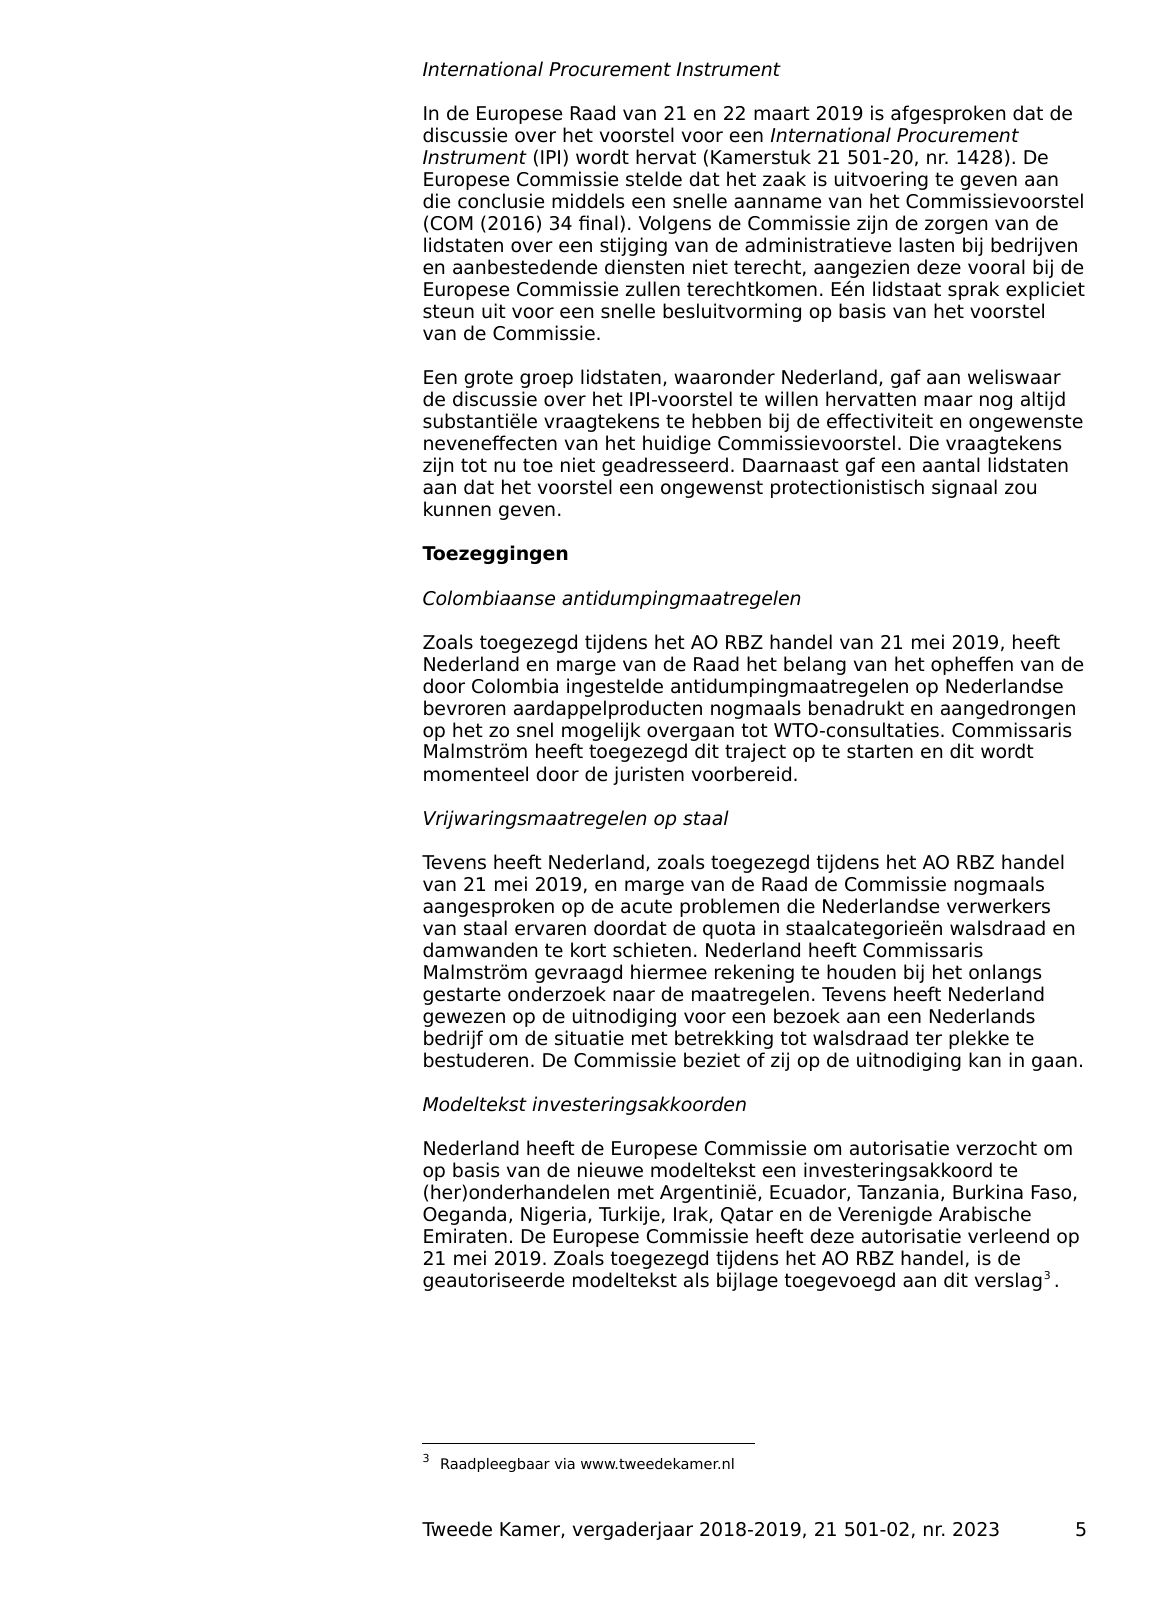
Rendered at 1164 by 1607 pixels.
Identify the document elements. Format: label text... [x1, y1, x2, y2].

text Een grote groep lidstaten, waaronder Nederland, gaf aan weliswaar de discussie over het IPI-voorstel te willen hervatten maar nog altijd substantiële vraagtekens te hebben bij de effectiviteit en ongewenste neveneffecten van het huidige Commissievoorstel. Die vraagtekens zijn tot nu toe niet geadresseerd. Daarnaast gaf een aantal lidstaten aan dat het voorstel een ongewenst protectionistisch signaal zou kunnen geven. [422, 367, 1087, 521]
subtitle International Procurement Instrument [422, 59, 1087, 81]
text Nederland heeft de Europese Commissie om autorisatie verzocht om op basis van de nieuwe modeltekst een investeringsakkoord te (her)onderhandelen met Argentinië, Ecuador, Tanzania, Burkina Faso, Oeganda, Nigeria, Turkije, Irak, Qatar en de Verenigde Arabische Emiraten. De Europese Commissie heeft deze autorisatie verleend op 21 mei 2019. Zoals toegezegd tijdens het AO RBZ handel, is de geautoriseerde modeltekst als bijlage toegevoegd aan dit verslag. [422, 1138, 1087, 1292]
text Zoals toegezegd tijdens het AO RBZ handel van 21 mei 2019, heeft Nederland en marge van de Raad het belang van het opheffen van de door Colombia ingestelde antidumpingmaatregelen op Nederlandse bevroren aardappelproducten nogmaals benadrukt en aangedrongen op het zo snel mogelijk overgaan tot WTO-consultaties. Commissaris Malmström heeft toegezegd dit traject op te starten en dit wordt momenteel door de juristen voorbereid. [422, 632, 1087, 785]
text In de Europese Raad van 21 en 22 maart 2019 is afgesproken dat de discussie over het voorstel voor een International Procurement Instrument (IPI) wordt hervat (Kamerstuk 21 501-20, nr. 1428). De Europese Commissie stelde dat het zaak is uitvoering te geven aan die conclusie middels een snelle aanname van het Commissievoorstel (COM (2016) 34 final). Volgens de Commissie zijn de zorgen van de lidstaten over een stijging van de administratieve lasten bij bedrijven en aanbestedende diensten niet terecht, aangezien deze vooral bij de Europese Commissie zullen terechtkomen. Eén lidstaat sprak expliciet steun uit voor een snelle besluitvorming op basis van het voorstel van de Commissie. [422, 103, 1087, 345]
text Tevens heeft Nederland, zoals toegezegd tijdens het AO RBZ handel van 21 mei 2019, en marge van de Raad de Commissie nogmaals aangesproken op de acute problemen die Nederlandse verwerkers van staal ervaren doordat de quota in staalcategorieën walsdraad en damwanden te kort schieten. Nederland heeft Commissaris Malmström gevraagd hiermee rekening te houden bij het onlangs gestarte onderzoek naar de maatregelen. Tevens heeft Nederland gewezen op de uitnodiging voor een bezoek aan een Nederlands bedrijf om de situatie met betrekking tot walsdraad ter plekke te bestuderen. De Commissie beziet of zij op de uitnodiging kan in gaan. [422, 852, 1087, 1072]
subtitle Toezeggingen [422, 543, 1087, 565]
subtitle Colombiaanse antidumpingmaatregelen [422, 587, 1087, 609]
subtitle Vrijwaringsmaatregelen op staal [422, 808, 1087, 829]
text Raadpleegbaar via www.tweedekamer.nl [422, 1452, 1087, 1474]
subtitle Modeltekst investeringsakkoorden [422, 1094, 1087, 1116]
